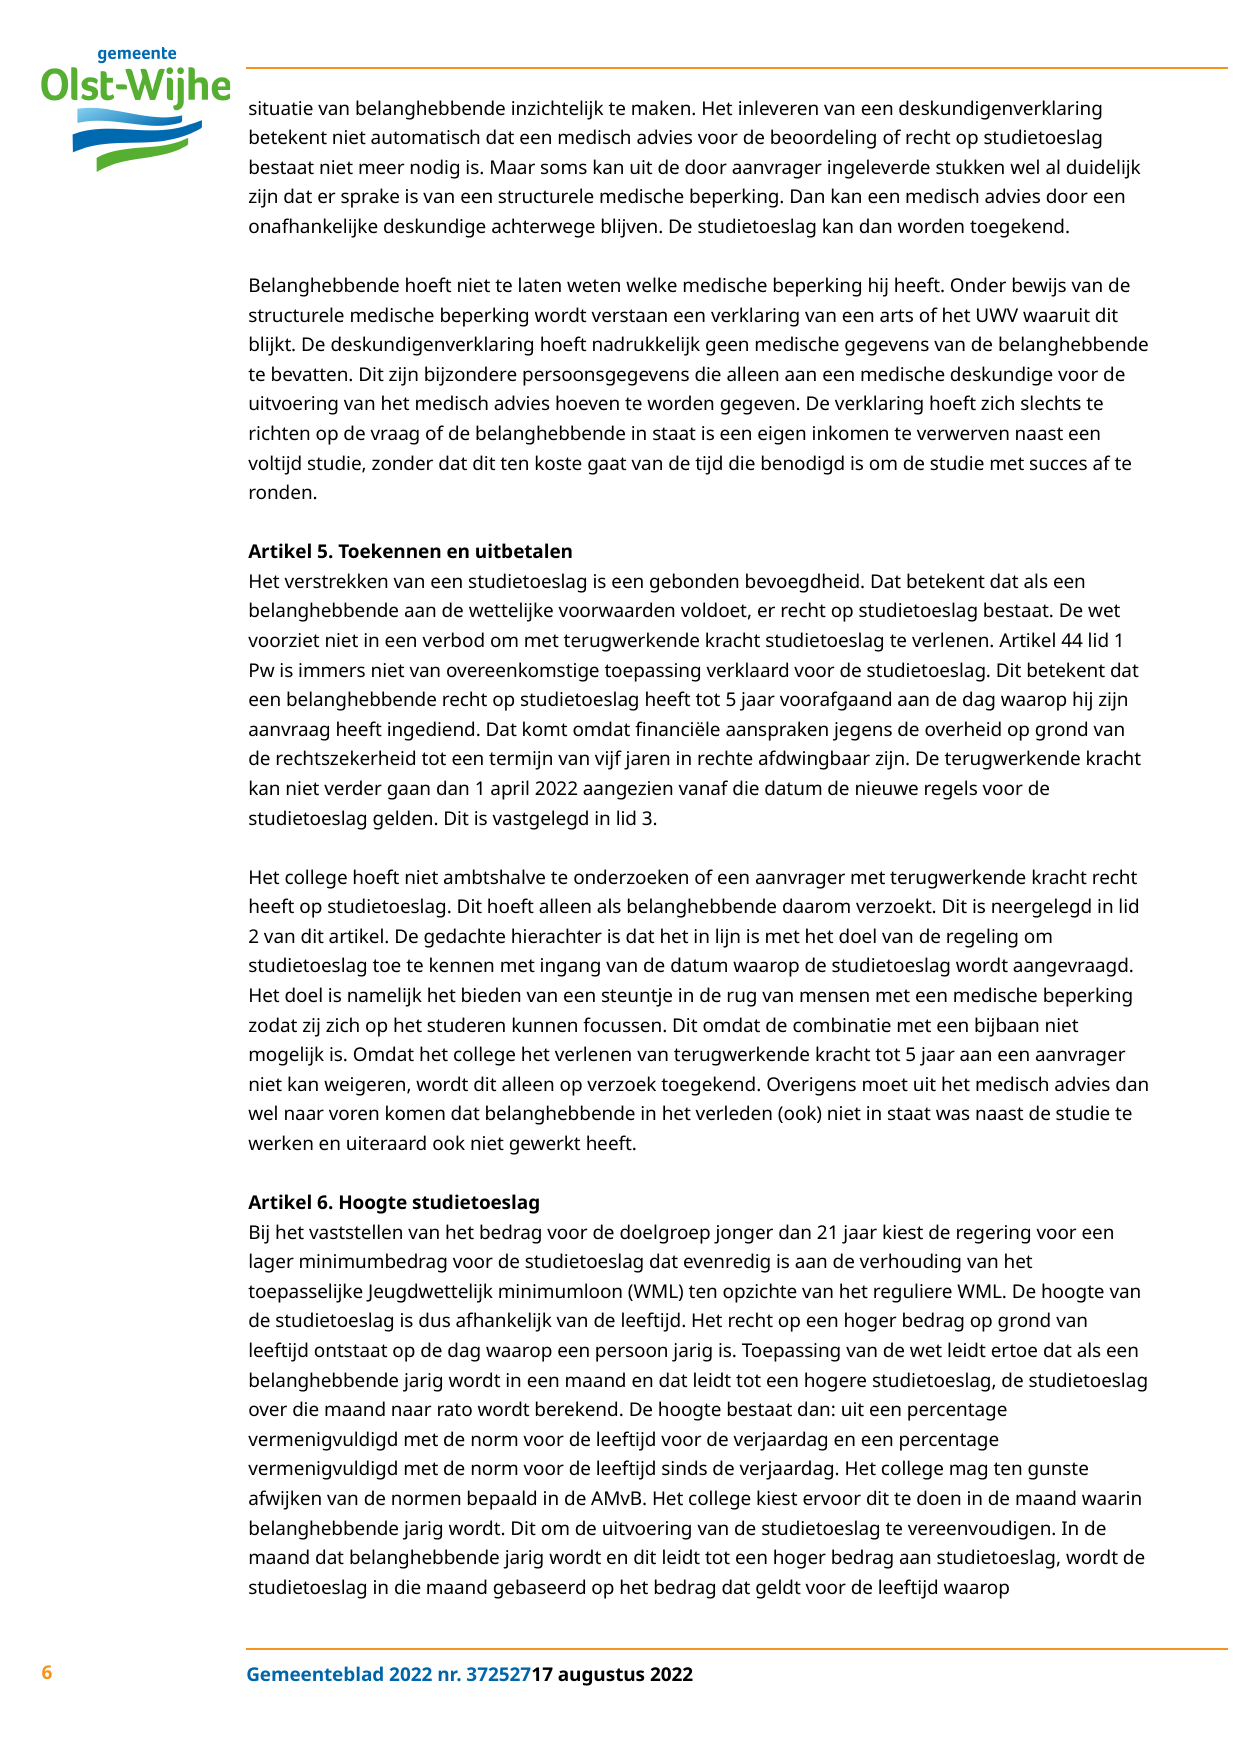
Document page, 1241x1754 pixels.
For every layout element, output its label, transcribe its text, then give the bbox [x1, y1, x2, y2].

text Het college hoeft niet ambtshalve te onderzoeken of een aanvrager met terugwerkende kracht recht heeft op studietoeslag. Dit hoeft alleen als belanghebbende daarom verzoekt. Dit is neergelegd in lid 2 van dit artikel. De gedachte hierachter is dat het in lijn is met het doel van de regeling om studietoeslag toe te kennen met ingang van de datum waarop de studietoeslag wordt aangevraagd. Het doel is namelijk het bieden van een steuntje in de rug van mensen met een medische beperking zodat zij zich op het studeren kunnen focussen. Dit omdat de combinatie met een bijbaan niet mogelijk is. Omdat het college het verlenen van terugwerkende kracht tot 5 jaar aan een aanvrager niet kan weigeren, wordt dit alleen op verzoek toegekend. Overigens moet uit het medisch advies dan wel naar voren komen dat belanghebbende in het verleden (ook) niet in staat was naast de studie te werken en uiteraard ook niet gewerkt heeft. [248, 864, 1152, 1156]
text Artikel 5. Toekennen en uitbetalen [248, 538, 1152, 564]
text Het verstrekken van een studietoeslag is een gebonden bevoegdheid. Dat betekent dat als een belanghebbende aan de wettelijke voorwaarden voldoet, er recht op studietoeslag bestaat. De wet voorziet niet in een verbod om met terugwerkende kracht studietoeslag te verlenen. Artikel 44 lid 1 Pw is immers niet van overeenkomstige toepassing verklaard voor de studietoeslag. Dit betekent dat een belanghebbende recht op studietoeslag heeft tot 5 jaar voorafgaand aan de dag waarop hij zijn aanvraag heeft ingediend. Dat komt omdat financiële aanspraken jegens de overheid op grond van de rechtszekerheid tot een termijn van vijf jaren in rechte afdwingbaar zijn. De terugwerkende kracht kan niet verder gaan dan 1 april 2022 aangezien vanaf die datum de nieuwe regels voor de studietoeslag gelden. Dit is vastgelegd in lid 3. [248, 568, 1152, 831]
text Bij het vaststellen van het bedrag voor de doelgroep jonger dan 21 jaar kiest de regering voor een lager minimumbedrag voor de studietoeslag dat evenredig is aan de verhouding van het toepasselijke Jeugdwettelijk minimumloon (WML) ten opzichte van het reguliere WML. De hoogte van de studietoeslag is dus afhankelijk van de leeftijd. Het recht op een hoger bedrag op grond van leeftijd ontstaat op de dag waarop een persoon jarig is. Toepassing van de wet leidt ertoe dat als een belanghebbende jarig wordt in een maand en dat leidt tot een hogere studietoeslag, de studietoeslag over die maand naar rato wordt berekend. De hoogte bestaat dan: uit een percentage vermenigvuldigd met de norm voor de leeftijd voor de verjaardag en een percentage vermenigvuldigd met de norm voor de leeftijd sinds de verjaardag. Het college mag ten gunste afwijken van de normen bepaald in de AMvB. Het college kiest ervoor dit te doen in de maand waarin belanghebbende jarig wordt. Dit om de uitvoering van de studietoeslag te vereenvoudigen. In de maand dat belanghebbende jarig wordt en dit leidt tot een hoger bedrag aan studietoeslag, wordt de studietoeslag in die maand gebaseerd op het bedrag dat geldt voor de leeftijd waarop [248, 1219, 1152, 1600]
text Belanghebbende hoeft niet te laten weten welke medische beperking hij heeft. Onder bewijs van de structurele medische beperking wordt verstaan een verklaring van een arts of het UWV waaruit dit blijkt. De deskundigenverklaring hoeft nadrukkelijk geen medische gegevens van de belanghebbende te bevatten. Dit zijn bijzondere persoonsgegevens die alleen aan een medische deskundige voor de uitvoering van het medisch advies hoeven te worden gegeven. De verklaring hoeft zich slechts te richten op de vraag of de belanghebbende in staat is een eigen inkomen te verwerven naast een voltijd studie, zonder dat dit ten koste gaat van de tijd die benodigd is om de studie met succes af te ronden. [248, 272, 1152, 505]
picture [41, 47, 231, 172]
text Artikel 6. Hoogte studietoeslag [248, 1189, 1152, 1215]
text situatie van belanghebbende inzichtelijk te maken. Het inleveren van een deskundigenverklaring betekent niet automatisch dat een medisch advies voor de beoordeling of recht op studietoeslag bestaat niet meer nodig is. Maar soms kan uit de door aanvrager ingeleverde stukken wel al duidelijk zijn dat er sprake is van een structurele medische beperking. Dan kan een medisch advies door een onafhankelijke deskundige achterwege blijven. De studietoeslag kan dan worden toegekend. [248, 95, 1152, 239]
